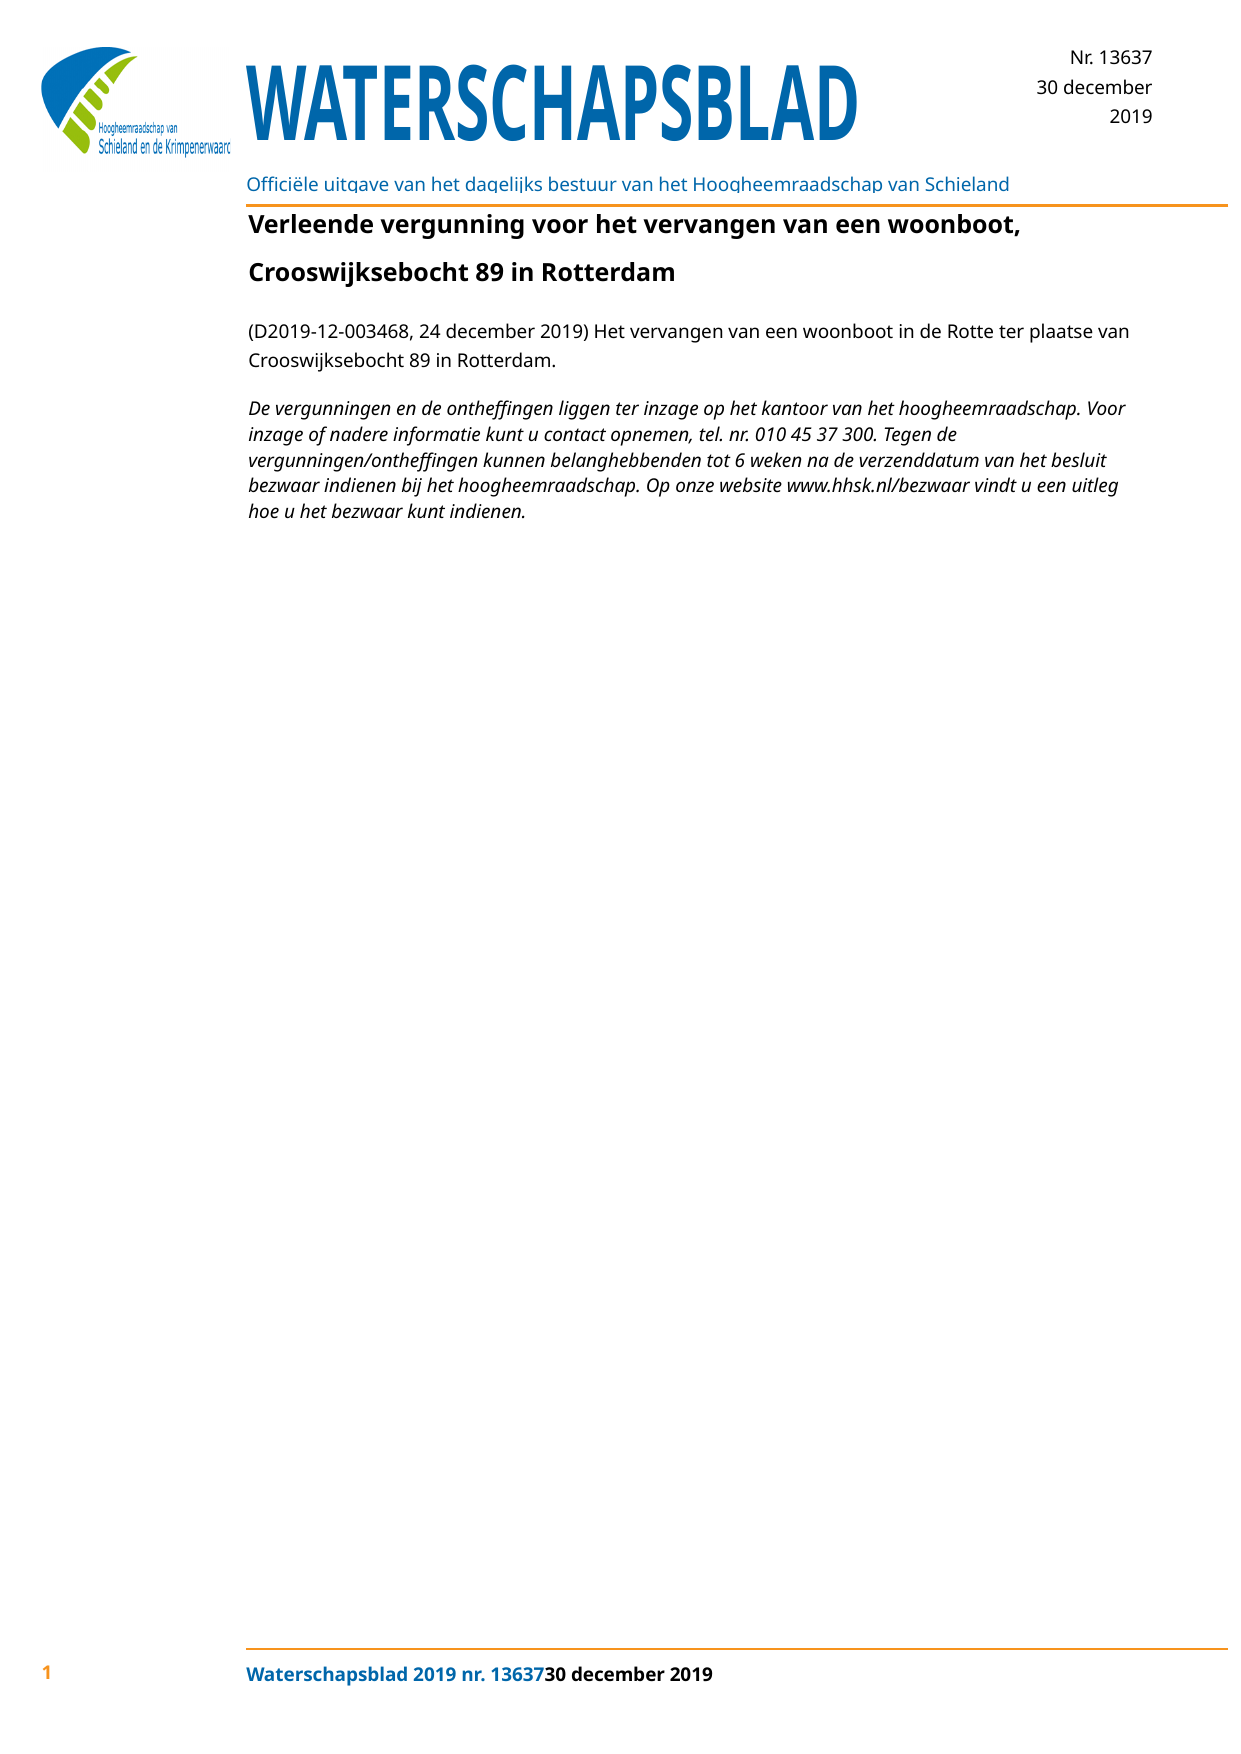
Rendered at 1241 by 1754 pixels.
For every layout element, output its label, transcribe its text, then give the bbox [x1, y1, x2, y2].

text (D2019-12-003468, 24 december 2019) Het vervangen van een woonboot in de Rotte ter plaatse van Crooswijksebocht 89 in Rotterdam. [248, 318, 1152, 373]
text Verleende vergunning voor het vervangen van een woonboot, Crooswijksebocht 89 in Rotterdam [248, 207, 1152, 288]
picture [41, 47, 231, 172]
text De vergunningen en de ontheffingen liggen ter inzage op het kantoor van het hoogheemraadschap. Voor inzage of nadere informatie kunt u contact opnemen, tel. nr. 010 45 37 300. Tegen de vergunningen/ontheffingen kunnen belanghebbenden tot 6 weken na de verzenddatum van het besluit bezwaar indienen bij het hoogheemraadschap. Op onze website www.hhsk.nl/bezwaar vindt u een uitleg hoe u het bezwaar kunt indienen. [248, 395, 1152, 524]
